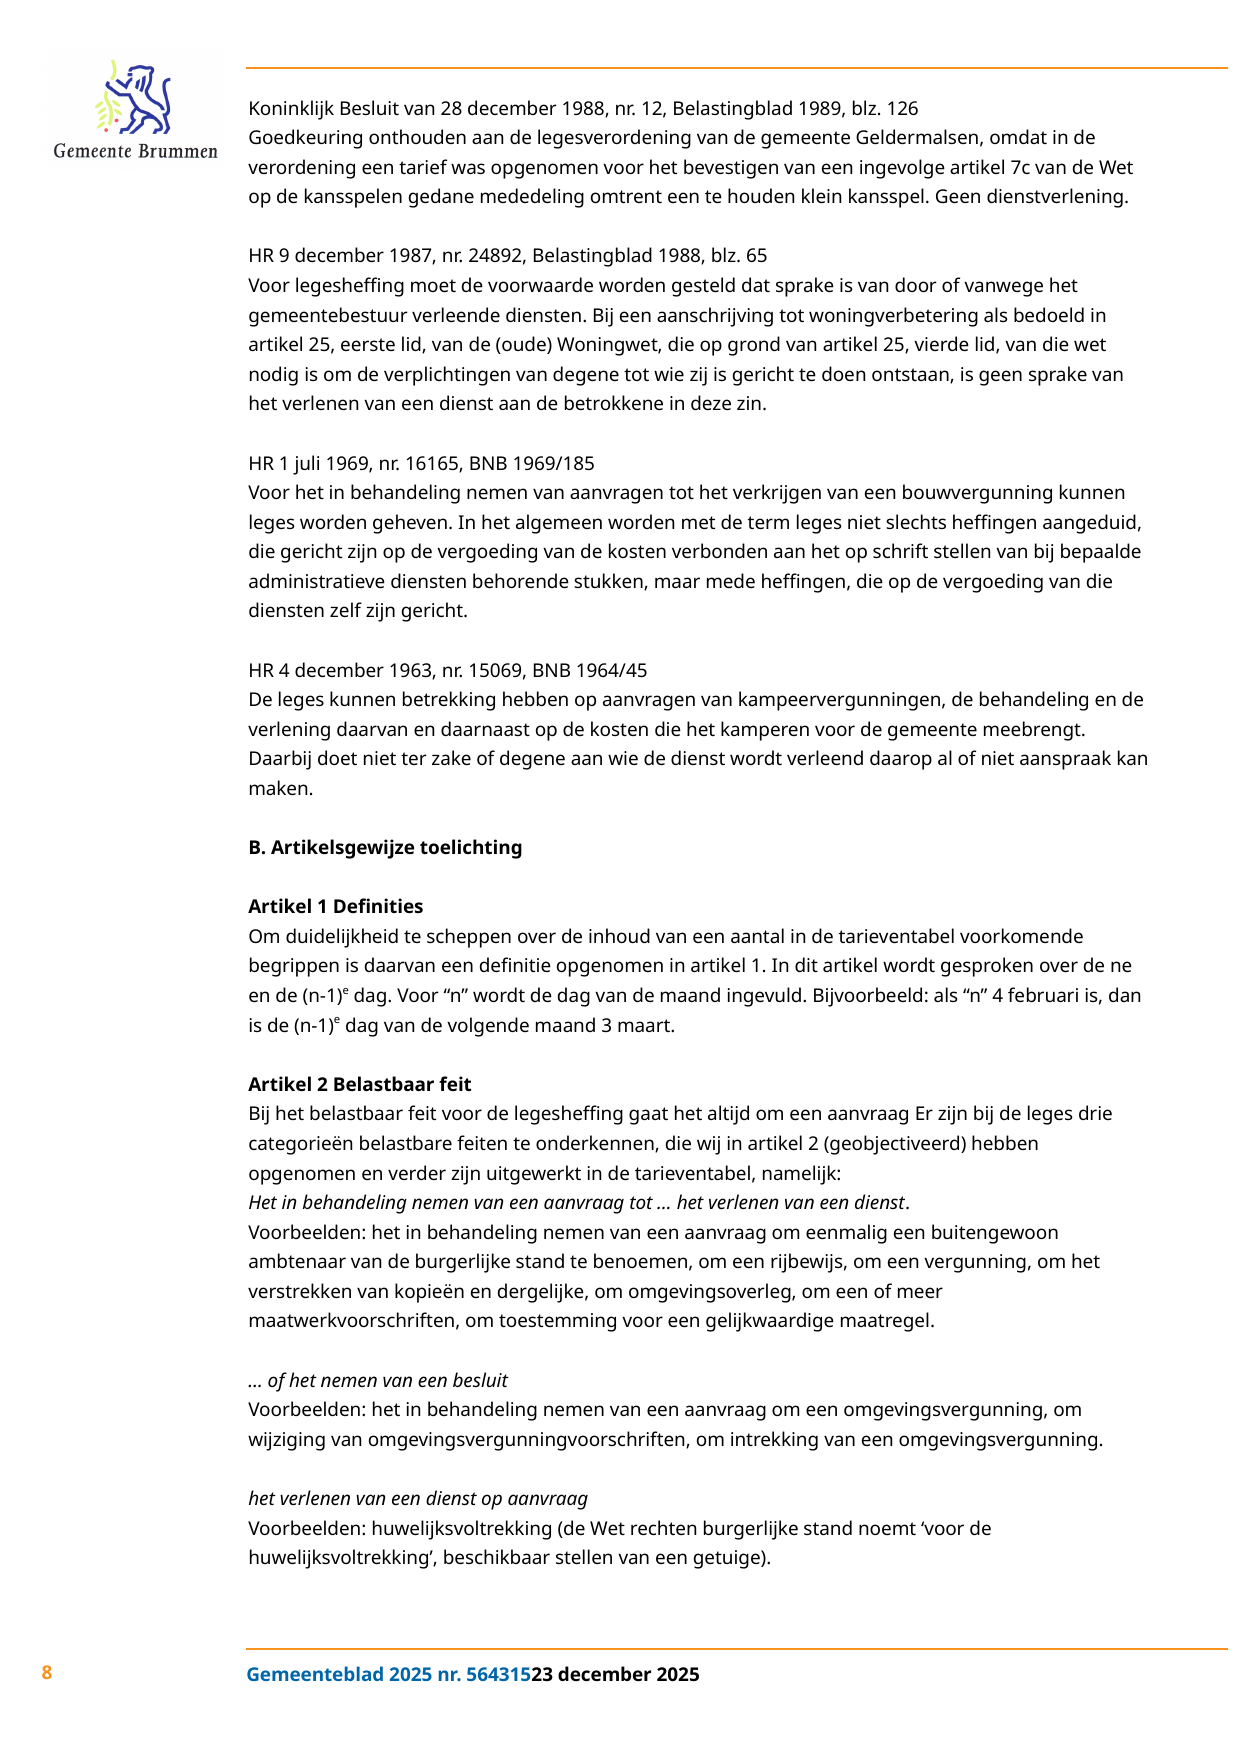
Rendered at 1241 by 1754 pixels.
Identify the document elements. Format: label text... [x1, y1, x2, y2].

text HR 9 december 1987, nr. 24892, Belastingblad 1988, blz. 65 [248, 243, 1152, 268]
text Koninklijk Besluit van 28 december 1988, nr. 12, Belastingblad 1989, blz. 126 [248, 95, 1152, 121]
text Artikel 1 Definities [248, 893, 1152, 919]
text De leges kunnen betrekking hebben op aanvragen van kampeervergunningen, de behandeling en de verlening daarvan en daarnaast op de kosten die het kamperen voor de gemeente meebrengt. Daarbij doet niet ter zake of degene aan wie de dienst wordt verleend daarop al of niet aanspraak kan maken. [248, 686, 1152, 801]
text … of het nemen van een besluit [248, 1367, 1152, 1393]
picture [41, 47, 231, 172]
text Voorbeelden: het in behandeling nemen van een aanvraag om een omgevingsvergunning, om wijziging van omgevingsvergunningvoorschriften, om intrekking van een omgevingsvergunning. [248, 1396, 1152, 1452]
text Artikel 2 Belastbaar feit [248, 1071, 1152, 1097]
text Het in behandeling nemen van een aanvraag tot … het verlenen van een dienst. [248, 1189, 1152, 1215]
text Bij het belastbaar feit voor de legesheffing gaat het altijd om een aanvraag Er zijn bij de leges drie categorieën belastbare feiten te onderkennen, die wij in artikel 2 (geobjectiveerd) hebben opgenomen en verder zijn uitgewerkt in de tarieventabel, namelijk: [248, 1101, 1152, 1186]
text Om duidelijkheid te scheppen over de inhoud van een aantal in de tarieventabel voorkomende begrippen is daarvan een definitie opgenomen in artikel 1. In dit artikel wordt gesproken over de ne en de (n-1)e dag. Voor “n” wordt de dag van de maand ingevuld. Bijvoorbeeld: als “n” 4 februari is, dan is de (n-1)e dag van de volgende maand 3 maart. [248, 923, 1152, 1038]
text Voor het in behandeling nemen van aanvragen tot het verkrijgen van een bouwvergunning kunnen leges worden geheven. In het algemeen worden met de term leges niet slechts heffingen aangeduid, die gericht zijn op de vergoeding van de kosten verbonden aan het op schrift stellen van bij bepaalde administratieve diensten behorende stukken, maar mede heffingen, die op de vergoeding van die diensten zelf zijn gericht. [248, 479, 1152, 623]
text Voor legesheffing moet de voorwaarde worden gesteld dat sprake is van door of vanwege het gemeentebestuur verleende diensten. Bij een aanschrijving tot woningverbetering als bedoeld in artikel 25, eerste lid, van de (oude) Woningwet, die op grond van artikel 25, vierde lid, van die wet nodig is om de verplichtingen van degene tot wie zij is gericht te doen ontstaan, is geen sprake van het verlenen van een dienst aan de betrokkene in deze zin. [248, 272, 1152, 416]
text HR 4 december 1963, nr. 15069, BNB 1964/45 [248, 657, 1152, 683]
text Voorbeelden: het in behandeling nemen van een aanvraag om eenmalig een buitengewoon ambtenaar van de burgerlijke stand te benoemen, om een rijbewijs, om een vergunning, om het verstrekken van kopieën en dergelijke, om omgevingsoverleg, om een of meer maatwerkvoorschriften, om toestemming voor een gelijkwaardige maatregel. [248, 1219, 1152, 1333]
text het verlenen van een dienst op aanvraag [248, 1485, 1152, 1511]
text B. Artikelsgewijze toelichting [248, 834, 1152, 860]
text Goedkeuring onthouden aan de legesverordening van de gemeente Geldermalsen, omdat in de verordening een tarief was opgenomen voor het bevestigen van een ingevolge artikel 7c van de Wet op de kansspelen gedane mededeling omtrent een te houden klein kansspel. Geen dienstverlening. [248, 124, 1152, 209]
text Voorbeelden: huwelijksvoltrekking (de Wet rechten burgerlijke stand noemt ‘voor de huwelijksvoltrekking’, beschikbaar stellen van een getuige). [248, 1515, 1152, 1570]
text HR 1 juli 1969, nr. 16165, BNB 1969/185 [248, 450, 1152, 476]
